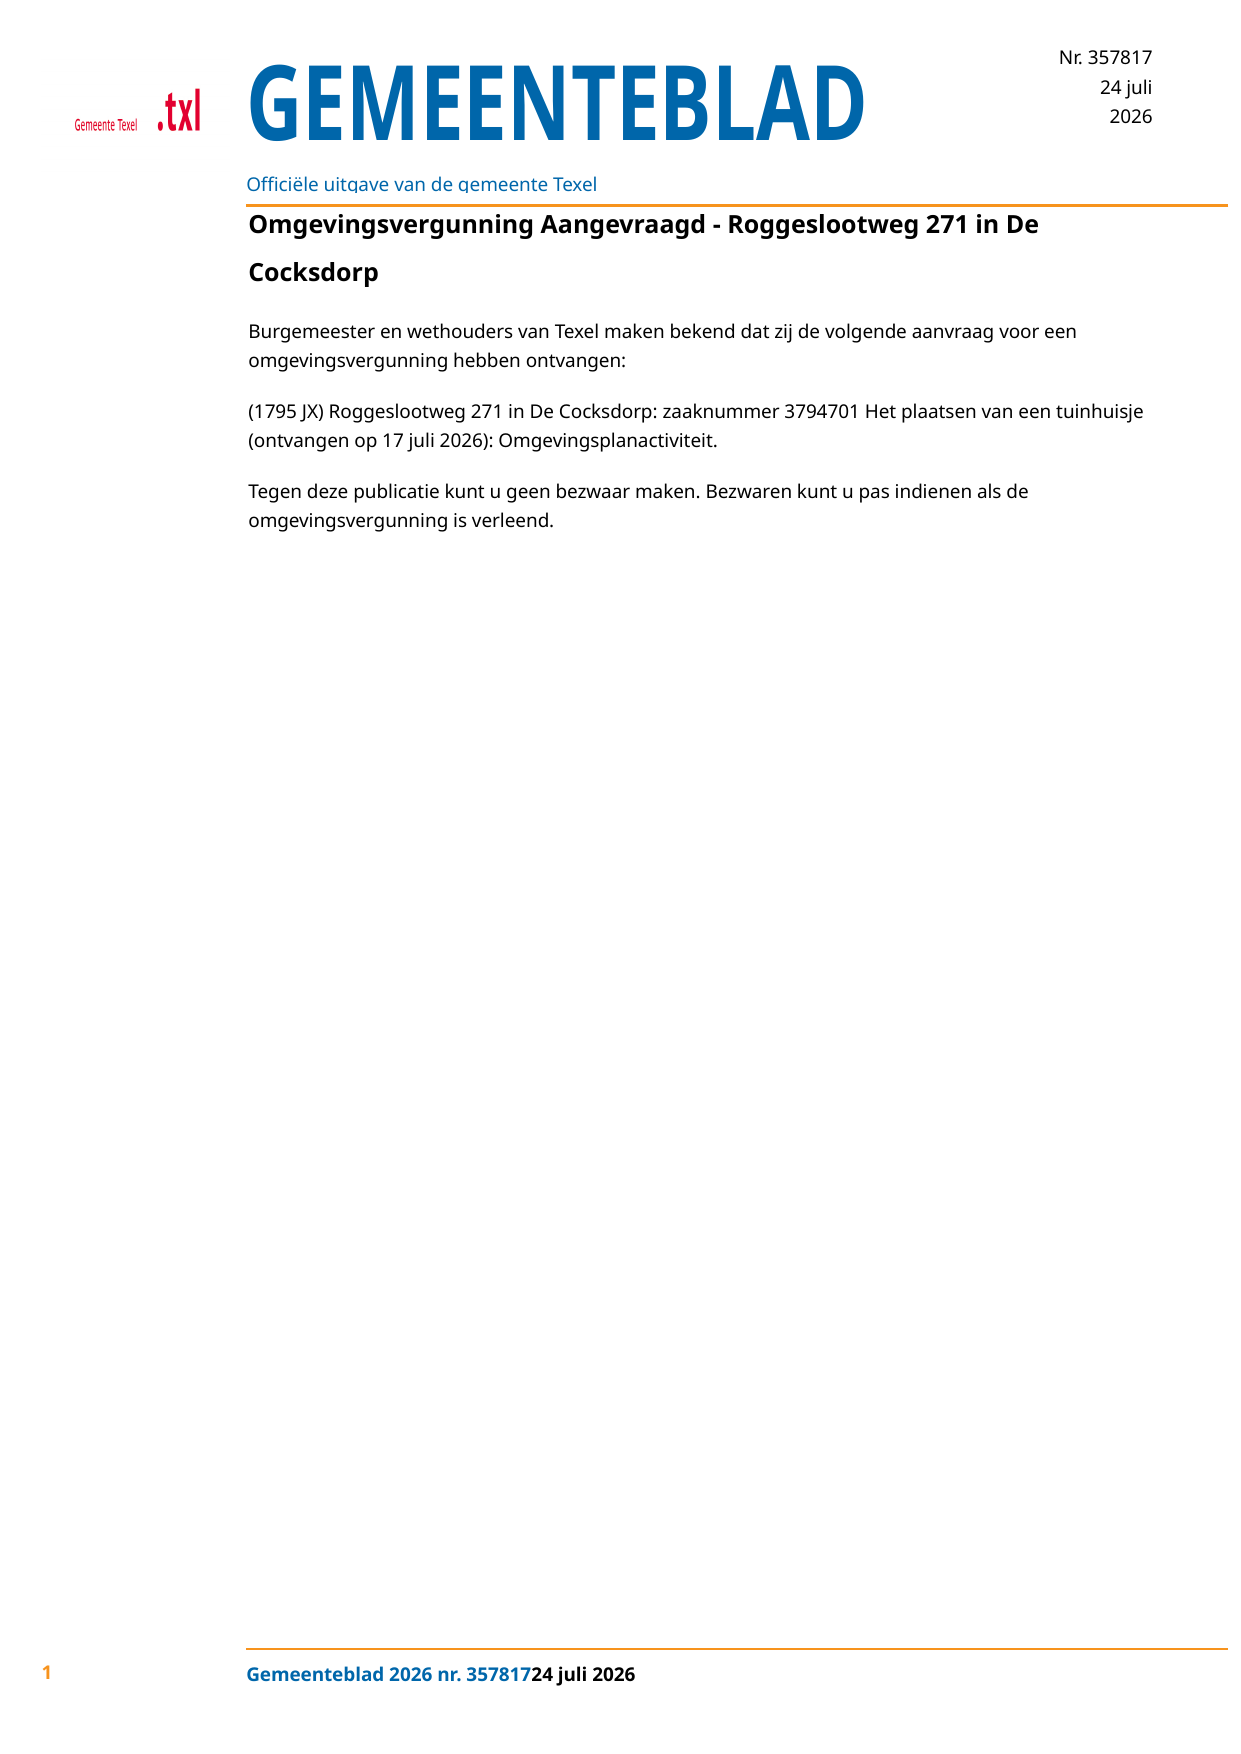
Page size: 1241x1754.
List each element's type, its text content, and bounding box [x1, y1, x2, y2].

text Burgemeester en wethouders van Texel maken bekend dat zij de volgende aanvraag voor een omgevingsvergunning hebben ontvangen: [248, 318, 1152, 373]
text (1795 JX) Roggeslootweg 271 in De Cocksdorp: zaaknummer 3794701 Het plaatsen van een tuinhuisje (ontvangen op 17 juli 2026): Omgevingsplanactiviteit. [248, 398, 1152, 453]
text Omgevingsvergunning Aangevraagd - Roggeslootweg 271 in De Cocksdorp [248, 207, 1152, 288]
text Tegen deze publicatie kunt u geen bezwaar maken. Bezwaren kunt u pas indienen als de omgevingsvergunning is verleend. [248, 478, 1152, 533]
picture [41, 47, 231, 172]
